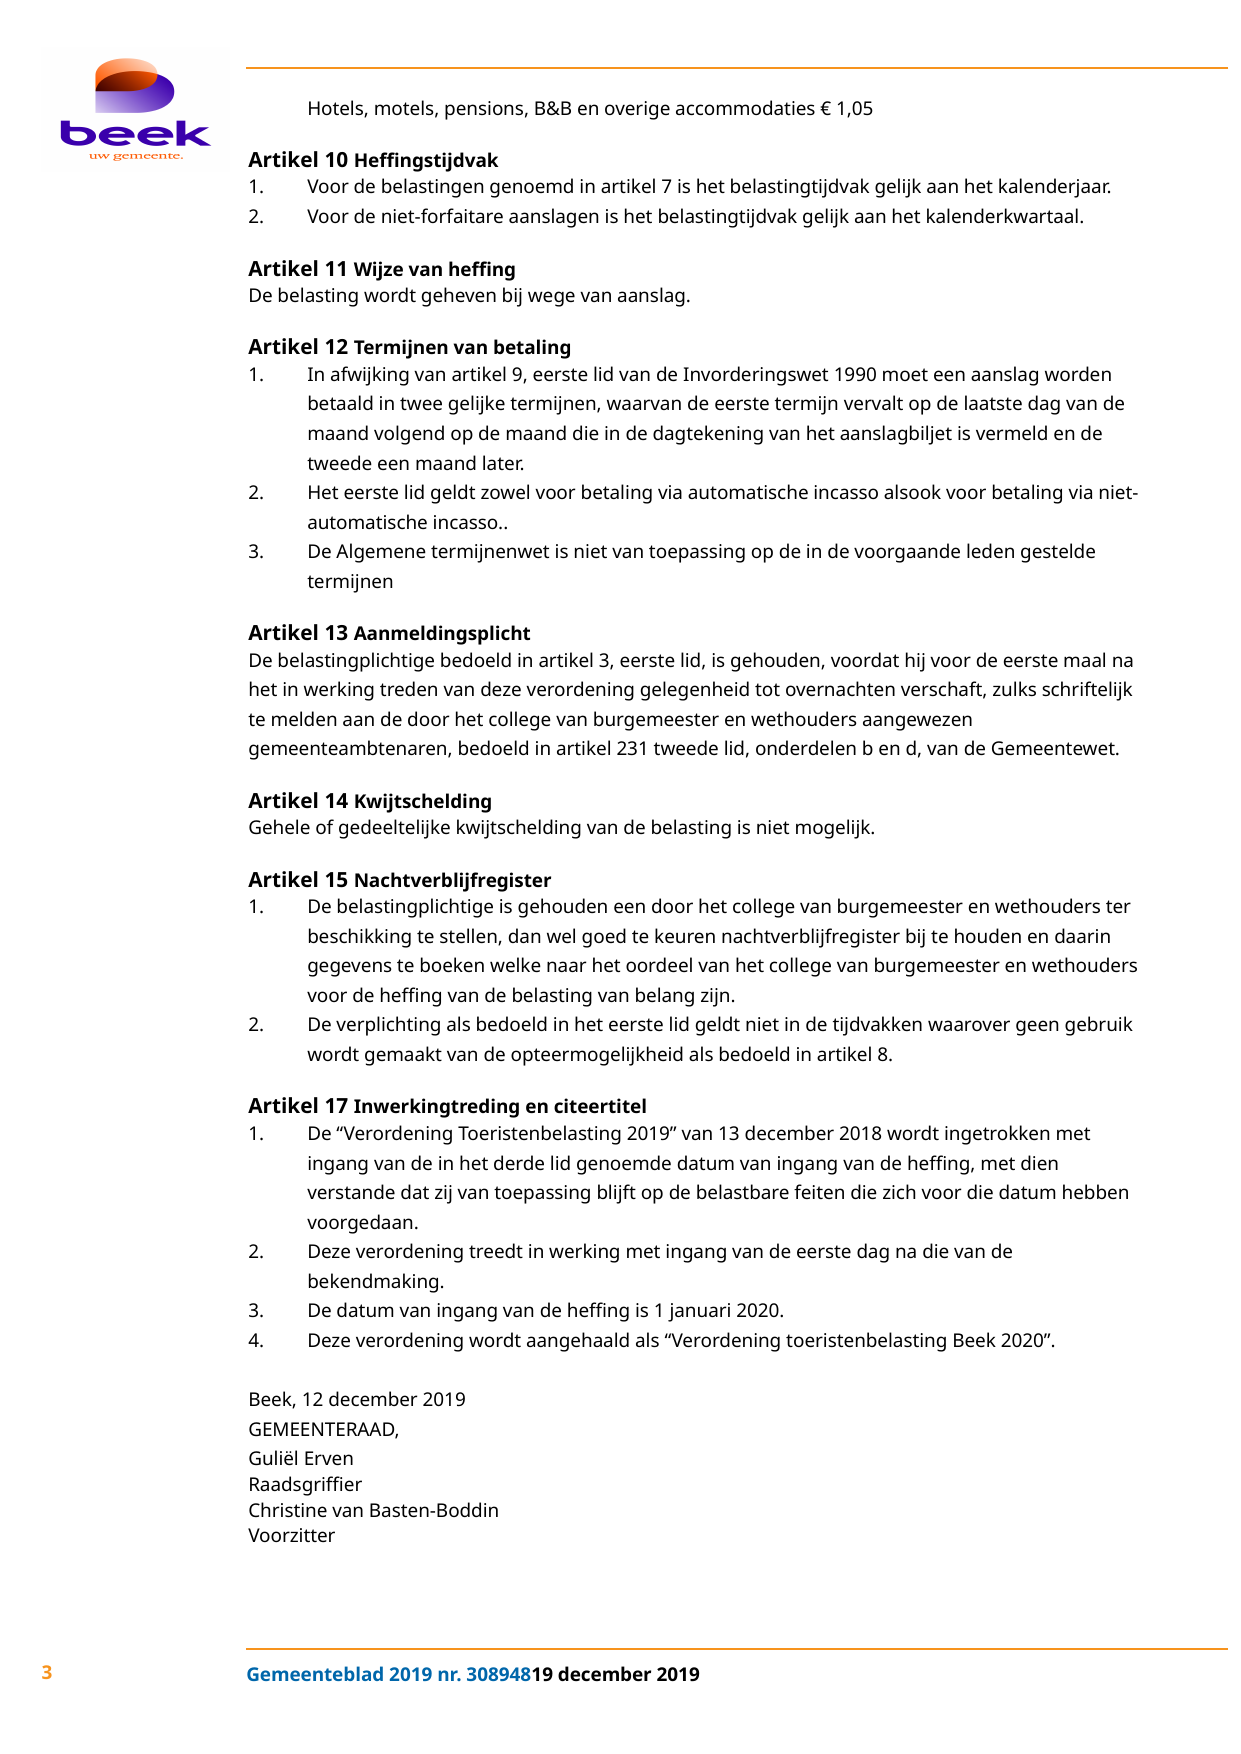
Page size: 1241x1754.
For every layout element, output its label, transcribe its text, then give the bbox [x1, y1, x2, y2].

list Deze verordening treedt in werking met ingang van de eerste dag na die van de bekendmaking. [248, 1238, 1152, 1294]
list De Algemene termijnenwet is niet van toepassing op de in de voorgaande leden gestelde termijnen [248, 538, 1152, 594]
text Artikel 10 Heffingstijdvak [248, 145, 1152, 174]
list De datum van ingang van de heffing is 1 januari 2020. [248, 1298, 1152, 1323]
text Artikel 17 Inwerkingtreding en citeertitel [248, 1092, 1152, 1120]
list De verplichting als bedoeld in het eerste lid geldt niet in de tijdvakken waarover geen gebruik wordt gemaakt van de opteermogelijkheid als bedoeld in artikel 8. [248, 1012, 1152, 1067]
text Gehele of gedeeltelijke kwijtschelding van de belasting is niet mogelijk. [248, 814, 1152, 840]
text Artikel 11 Wijze van heffing [248, 254, 1152, 282]
text Artikel 15 Nachtverblijfregister [248, 865, 1152, 893]
picture [41, 47, 231, 172]
list Voor de niet-forfaitare aanslagen is het belastingtijdvak gelijk aan het kalenderkwartaal. [248, 203, 1152, 229]
text Beek, 12 december 2019 [248, 1386, 1152, 1412]
list De belastingplichtige is gehouden een door het college van burgemeester en wethouders ter beschikking te stellen, dan wel goed te keuren nachtverblijfregister bij te houden en daarin gegevens te boeken welke naar het oordeel van het college van burgemeester en wethouders voor de heffing van de belasting van belang zijn. [248, 893, 1152, 1008]
text GEMEENTERAAD, [248, 1416, 1152, 1442]
text Raadsgriffier [248, 1471, 1152, 1497]
text Artikel 13 Aanmeldingsplicht [248, 618, 1152, 647]
text Guliël Erven [248, 1446, 1152, 1471]
text Artikel 14 Kwijtschelding [248, 786, 1152, 814]
list In afwijking van artikel 9, eerste lid van de Invorderingswet 1990 moet een aanslag worden betaald in twee gelijke termijnen, waarvan de eerste termijn vervalt op de laatste dag van de maand volgend op de maand die in de dagtekening van het aanslagbiljet is vermeld en de tweede een maand later. [248, 361, 1152, 475]
text Artikel 12 Termijnen van betaling [248, 332, 1152, 361]
list Het eerste lid geldt zowel voor betaling via automatische incasso alsook voor betaling via niet-automatische incasso.. [248, 479, 1152, 534]
list Voor de belastingen genoemd in artikel 7 is het belastingtijdvak gelijk aan het kalenderjaar. [248, 174, 1152, 199]
list De “Verordening Toeristenbelasting 2019” van 13 december 2018 wordt ingetrokken met ingang van de in het derde lid genoemde datum van ingang van de heffing, met dien verstande dat zij van toepassing blijft op de belastbare feiten die zich voor die datum hebben voorgedaan. [248, 1120, 1152, 1234]
list Hotels, motels, pensions, B&B en overige accommodaties € 1,05 [248, 95, 1152, 121]
text Voorzitter [248, 1523, 1152, 1548]
text Christine van Basten-Boddin [248, 1497, 1152, 1523]
text De belasting wordt geheven bij wege van aanslag. [248, 282, 1152, 308]
text De belastingplichtige bedoeld in artikel 3, eerste lid, is gehouden, voordat hij voor de eerste maal na het in werking treden van deze verordening gelegenheid tot overnachten verschaft, zulks schriftelijk te melden aan de door het college van burgemeester en wethouders aangewezen gemeenteambtenaren, bedoeld in artikel 231 tweede lid, onderdelen b en d, van de Gemeentewet. [248, 647, 1152, 761]
list Deze verordening wordt aangehaald als “Verordening toeristenbelasting Beek 2020”. [248, 1327, 1152, 1353]
